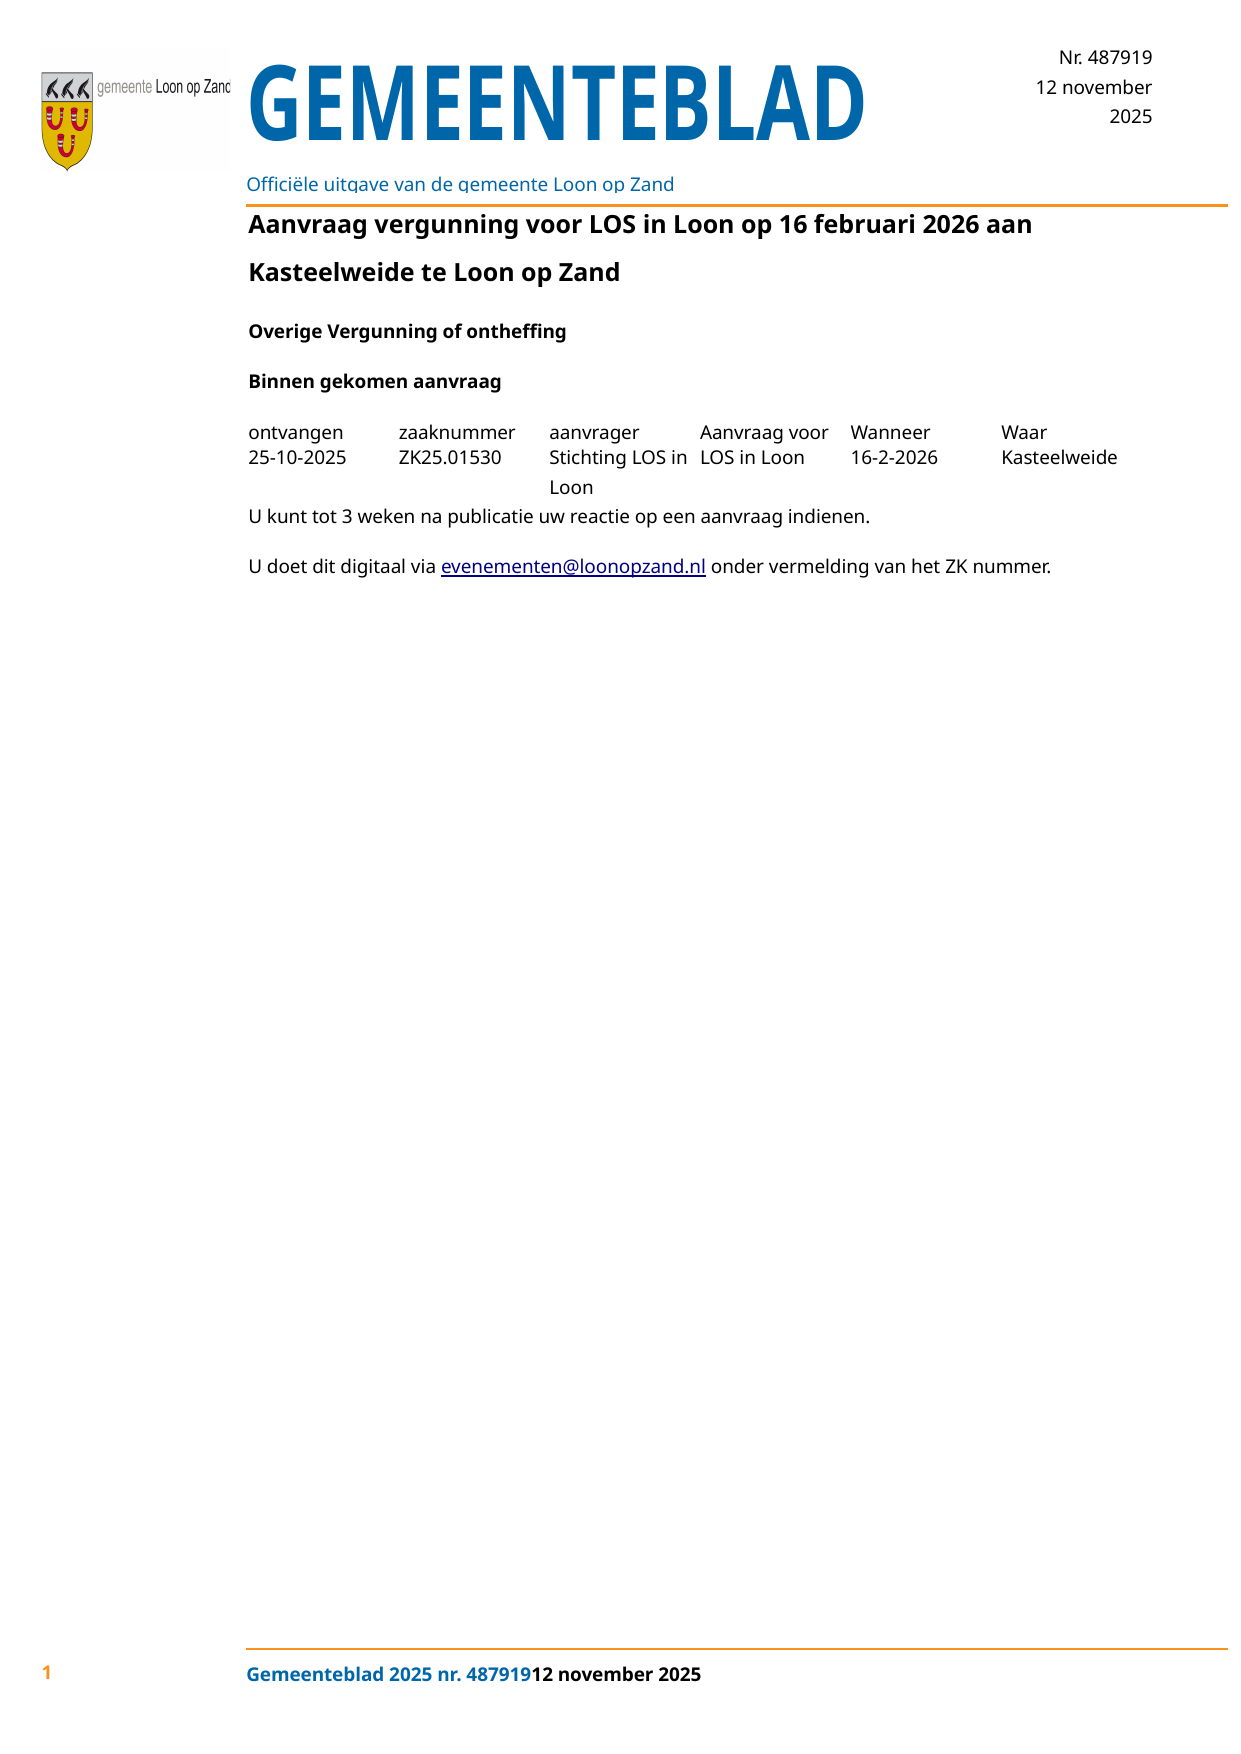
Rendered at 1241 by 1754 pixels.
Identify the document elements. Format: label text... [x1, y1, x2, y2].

table_cell 16-2-2026 [850, 445, 1001, 500]
table_header ontvangen [248, 419, 398, 444]
picture [41, 47, 231, 172]
table_header aanvrager [549, 419, 700, 444]
table_cell 25-10-2025 [248, 445, 398, 500]
table_cell Stichting LOS in Loon [549, 445, 700, 500]
text U kunt tot 3 weken na publicatie uw reactie op een aanvraag indienen. [248, 503, 1152, 529]
table_header Aanvraag voor [700, 419, 850, 444]
text Binnen gekomen aanvraag [248, 368, 1152, 394]
table_cell ZK25.01530 [399, 445, 549, 500]
text Aanvraag vergunning voor LOS in Loon op 16 februari 2026 aan Kasteelweide te Loon op Zand [248, 207, 1152, 288]
table_header Wanneer [850, 419, 1001, 444]
table_cell LOS in Loon [700, 445, 850, 500]
text Overige Vergunning of ontheffing [248, 318, 1152, 344]
text U doet dit digitaal via evenementen@loonopzand.nl onder vermelding van het ZK nummer. [248, 553, 1152, 579]
table_header zaaknummer [399, 419, 549, 444]
table_cell Kasteelweide [1001, 445, 1152, 500]
table_header Waar [1001, 419, 1152, 444]
